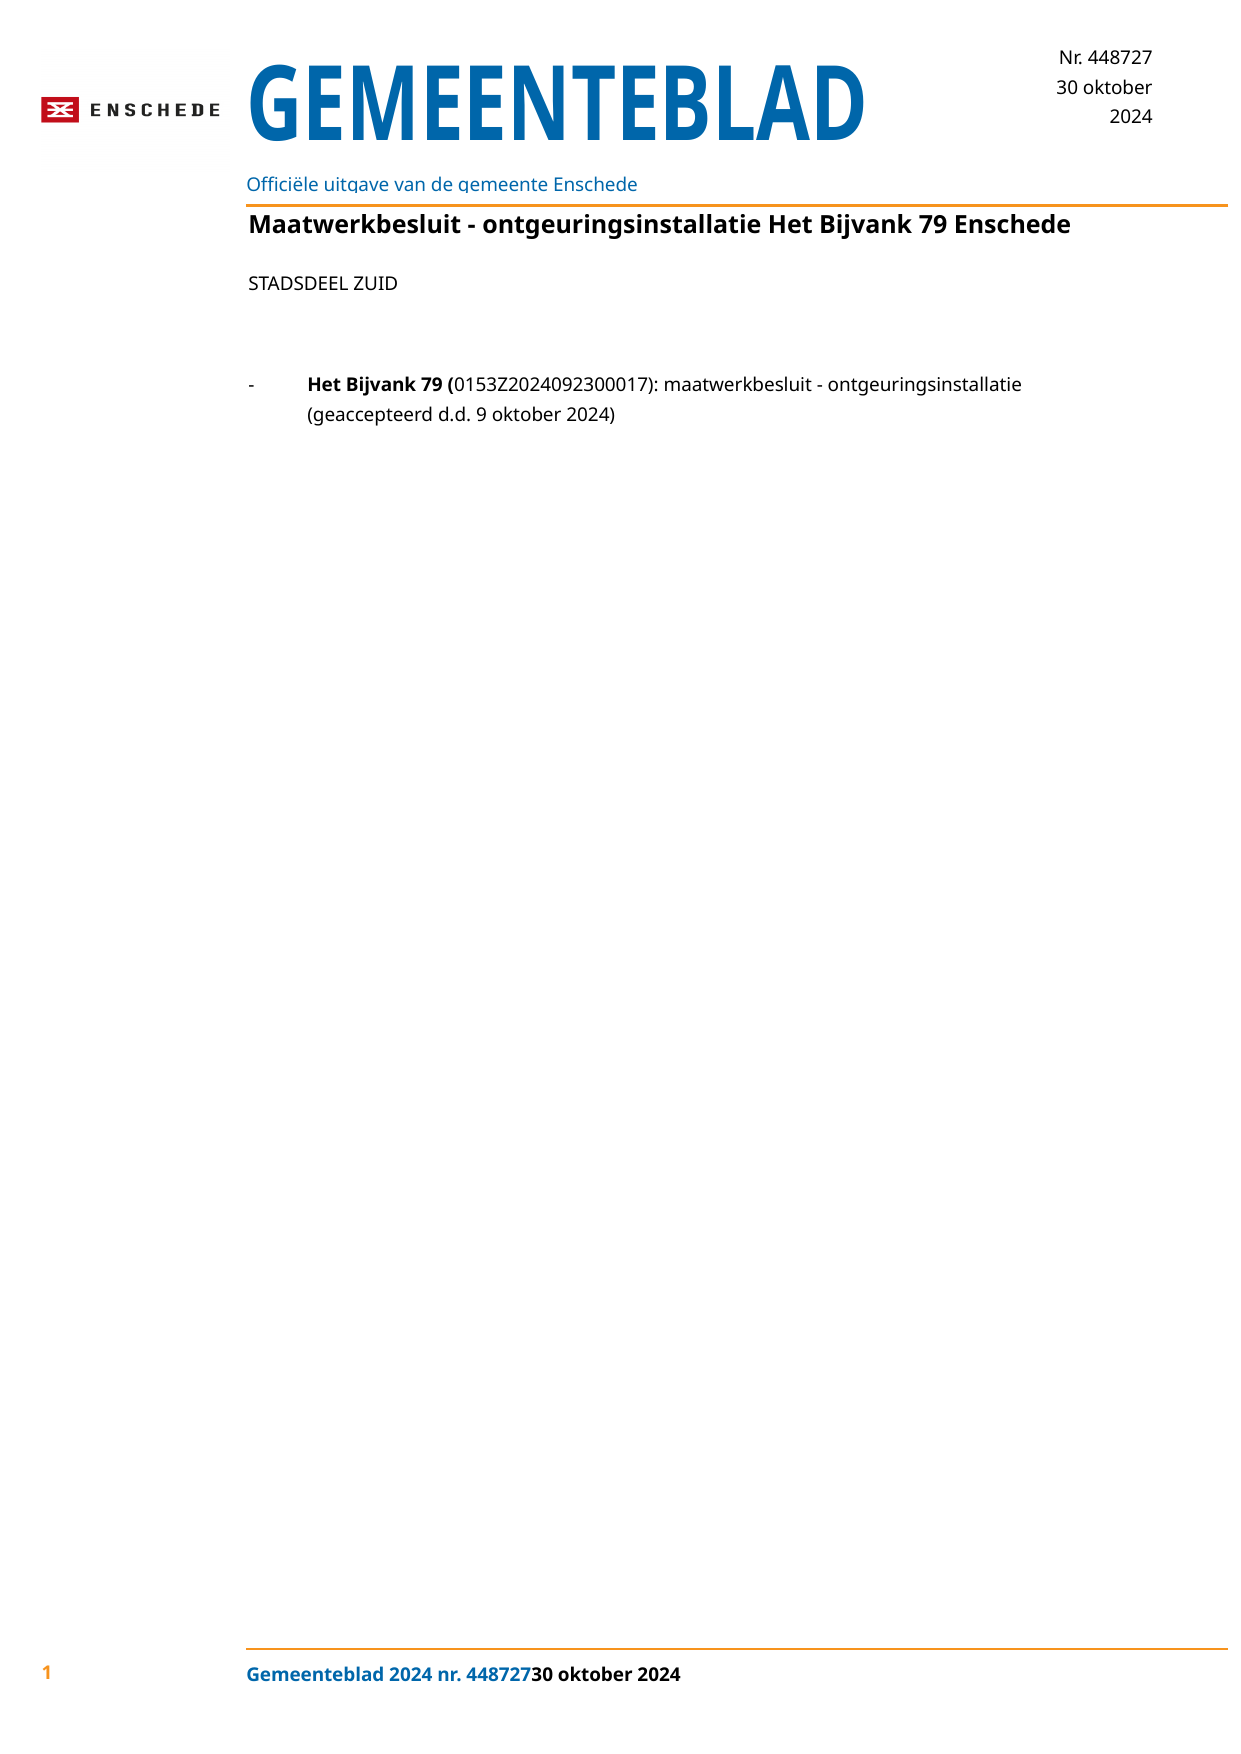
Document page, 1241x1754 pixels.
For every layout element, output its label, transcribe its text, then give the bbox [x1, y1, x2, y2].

text STADSDEEL ZUID [248, 270, 1152, 296]
text Maatwerkbesluit - ontgeuringsinstallatie Het Bijvank 79 Enschede [248, 207, 1152, 241]
list Het Bijvank 79 (0153Z2024092300017): maatwerkbesluit - ontgeuringsinstallatie (geaccepteerd d.d. 9 oktober 2024) [248, 371, 1152, 426]
picture [41, 47, 231, 172]
